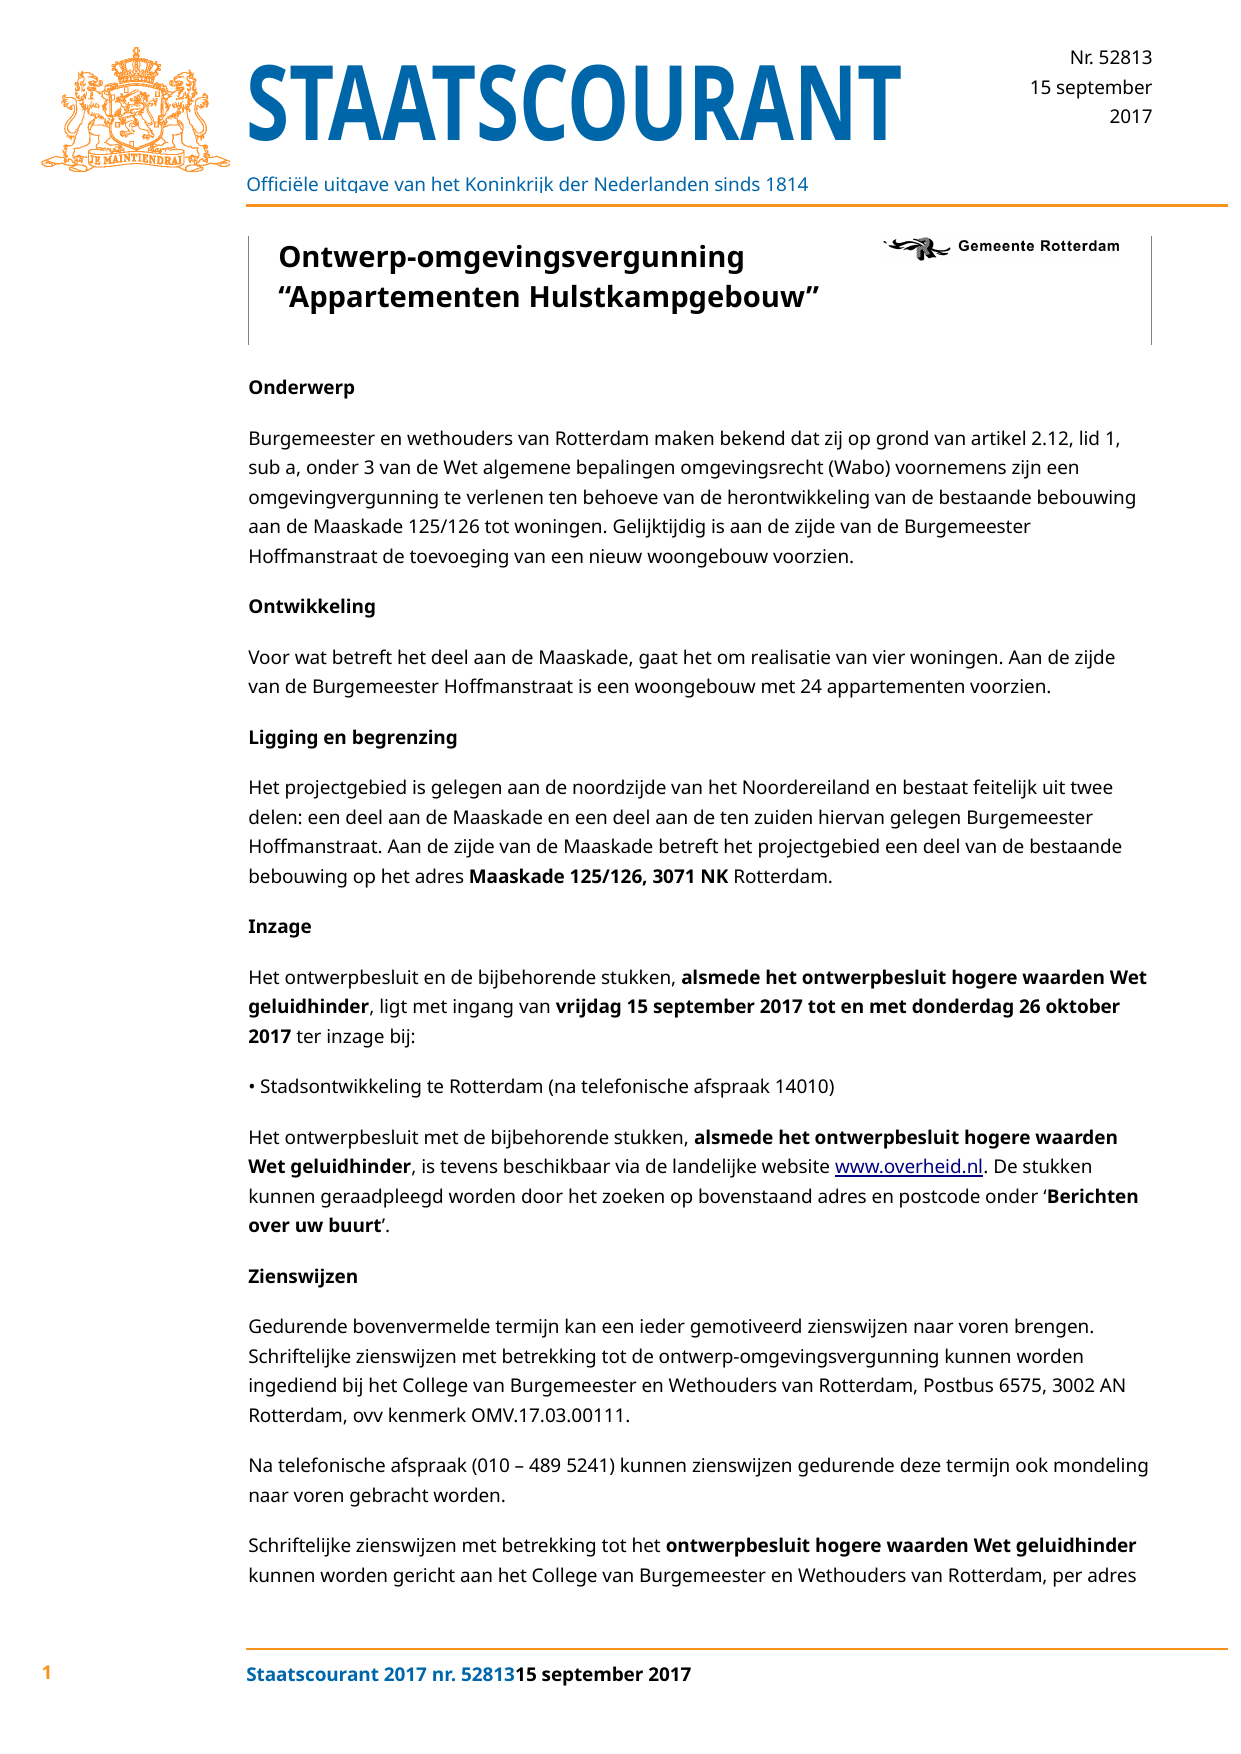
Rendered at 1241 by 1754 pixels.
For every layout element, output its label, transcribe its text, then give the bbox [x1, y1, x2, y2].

text Het ontwerpbesluit met de bijbehorende stukken, alsmede het ontwerpbesluit hogere waarden Wet geluidhinder, is tevens beschikbaar via de landelijke website www.overheid.nl. De stukken kunnen geraadpleegd worden door het zoeken op bovenstaand adres en postcode onder ‘Berichten over uw buurt’. [248, 1124, 1152, 1238]
text Onderwerp [248, 374, 1152, 400]
picture [41, 47, 231, 172]
text Inzage [248, 913, 1152, 939]
text Burgemeester en wethouders van Rotterdam maken bekend dat zij op grond van artikel 2.12, lid 1, sub a, onder 3 van de Wet algemene bepalingen omgevingsrecht (Wabo) voornemens zijn een omgevingvergunning te verlenen ten behoeve van de herontwikkeling van de bestaande bebouwing aan de Maaskade 125/126 tot woningen. Gelijktijdig is aan de zijde van de Burgemeester Hoffmanstraat de toevoeging van een nieuw woongebouw voorzien. [248, 425, 1152, 569]
text Het ontwerpbesluit en de bijbehorende stukken, alsmede het ontwerpbesluit hogere waarden Wet geluidhinder, ligt met ingang van vrijdag 15 september 2017 tot en met donderdag 26 oktober 2017 ter inzage bij: [248, 964, 1152, 1049]
text Voor wat betreft het deel aan de Maaskade, gaat het om realisatie van vier woningen. Aan de zijde van de Burgemeester Hoffmanstraat is een woongebouw met 24 appartementen voorzien. [248, 644, 1152, 699]
table_header [850, 236, 1151, 345]
text Na telefonische afspraak (010 – 489 5241) kunnen zienswijzen gedurende deze termijn ook mondeling naar voren gebracht worden. [248, 1453, 1152, 1508]
text Zienswijzen [248, 1263, 1152, 1289]
text Ontwikkeling [248, 593, 1152, 619]
text Schriftelijke zienswijzen met betrekking tot het ontwerpbesluit hogere waarden Wet geluidhinder kunnen worden gericht aan het College van Burgemeester en Wethouders van Rotterdam, per adres [248, 1533, 1152, 1588]
text Het projectgebied is gelegen aan de noordzijde van het Noordereiland en bestaat feitelijk uit twee delen: een deel aan de Maaskade en een deel aan de ten zuiden hiervan gelegen Burgemeester Hoffmanstraat. Aan de zijde van de Maaskade betreft het projectgebied een deel van de bestaande bebouwing op het adres Maaskade 125/126, 3071 NK Rotterdam. [248, 774, 1152, 889]
text • Stadsontwikkeling te Rotterdam (na telefonische afspraak 14010) [248, 1073, 1152, 1099]
table_header Ontwerp-omgevingsvergunning “Appartementen Hulstkampgebouw” [249, 236, 850, 345]
picture [882, 236, 1119, 261]
text Ligging en begrenzing [248, 724, 1152, 749]
text Gedurende bovenvermelde termijn kan een ieder gemotiveerd zienswijzen naar voren brengen. Schriftelijke zienswijzen met betrekking tot de ontwerp-omgevingsvergunning kunnen worden ingediend bij het College van Burgemeester en Wethouders van Rotterdam, Postbus 6575, 3002 AN Rotterdam, ovv kenmerk OMV.17.03.00111. [248, 1313, 1152, 1428]
